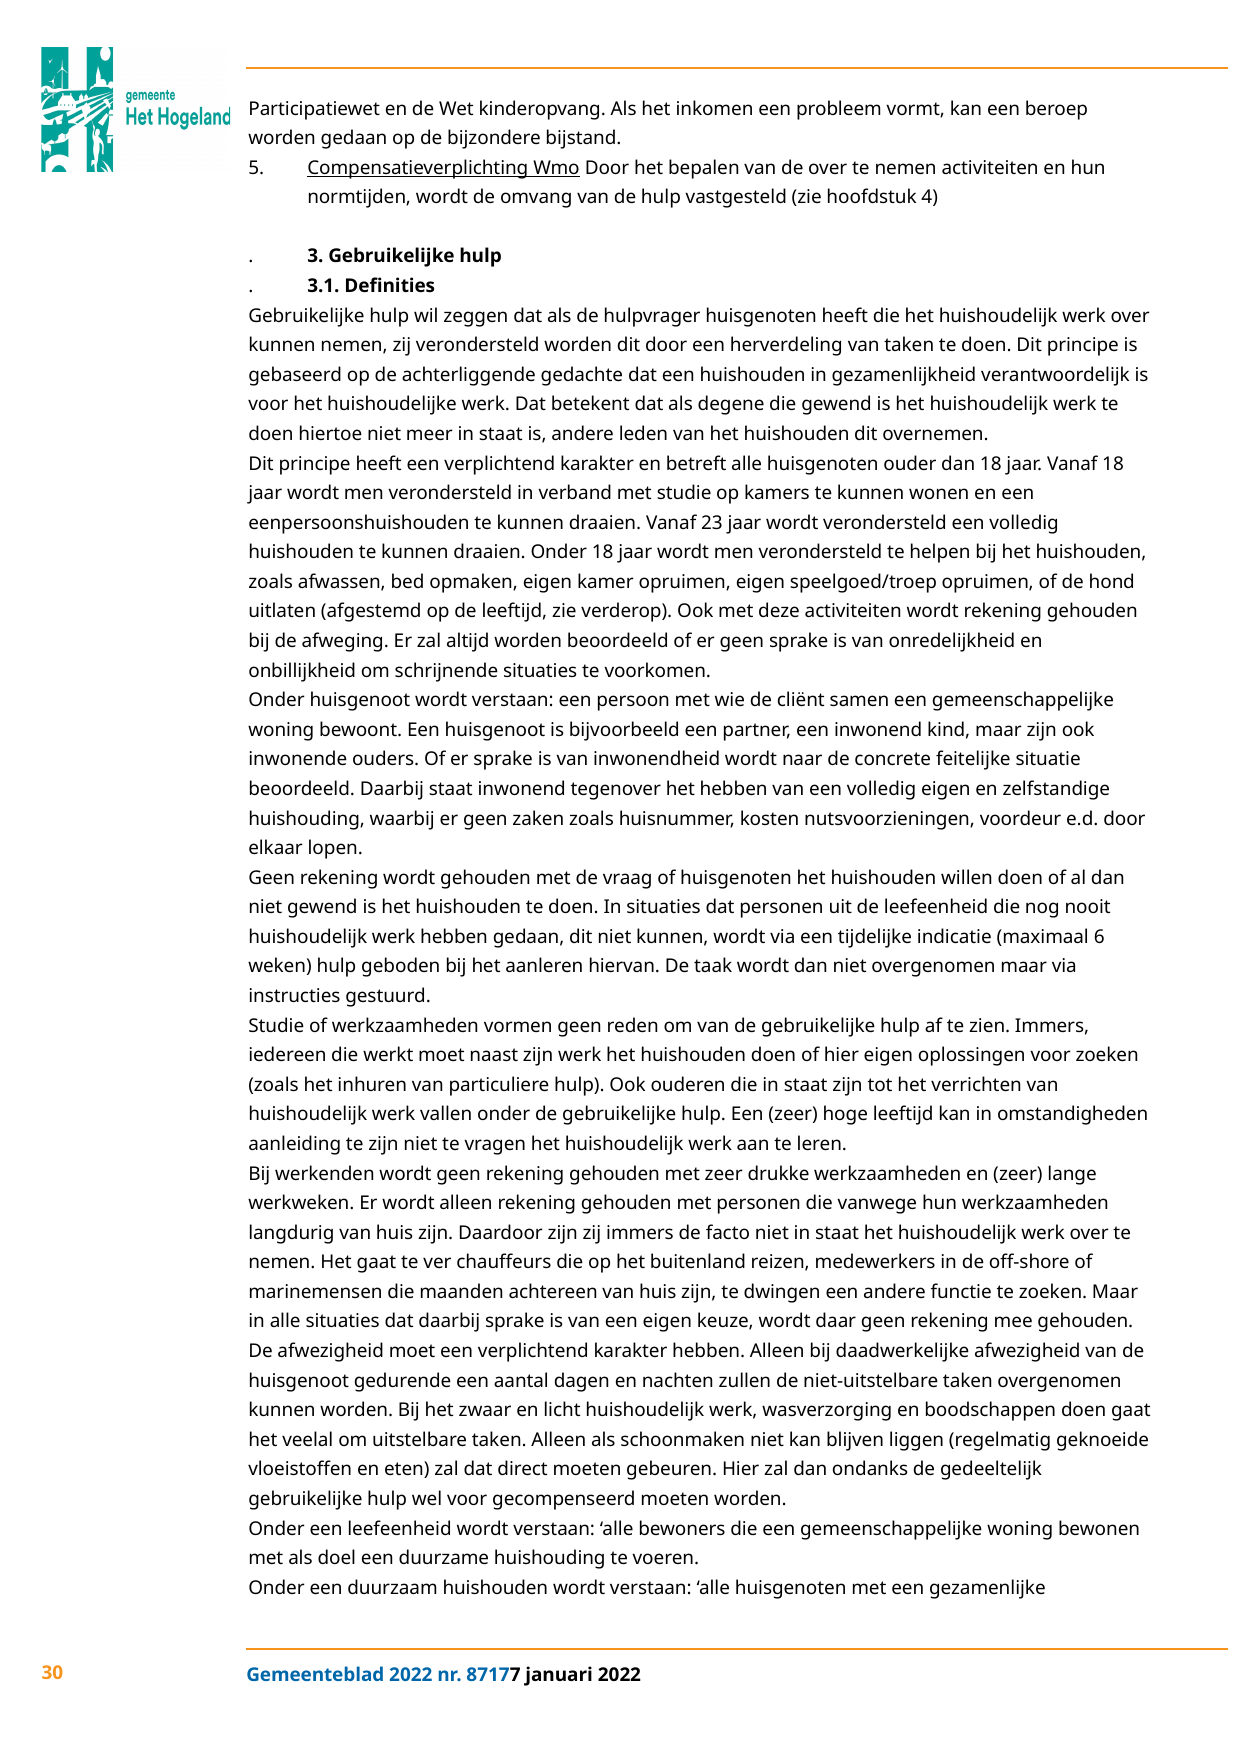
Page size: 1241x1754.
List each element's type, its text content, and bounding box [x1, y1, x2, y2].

list Compensatieverplichting Wmo Door het bepalen van de over te nemen activiteiten en hun normtijden, wordt de omvang van de hulp vastgesteld (zie hoofdstuk 4) [248, 154, 1152, 209]
text Participatiewet en de Wet kinderopvang. Als het inkomen een probleem vormt, kan een beroep worden gedaan op de bijzondere bijstand. [248, 95, 1152, 150]
text Bij werkenden wordt geen rekening gehouden met zeer drukke werkzaamheden en (zeer) lange werkweken. Er wordt alleen rekening gehouden met personen die vanwege hun werkzaamheden langdurig van huis zijn. Daardoor zijn zij immers de facto niet in staat het huishoudelijk werk over te nemen. Het gaat te ver chauffeurs die op het buitenland reizen, medewerkers in de off-shore of marinemensen die maanden achtereen van huis zijn, te dwingen een andere functie te zoeken. Maar in alle situaties dat daarbij sprake is van een eigen keuze, wordt daar geen rekening mee gehouden. De afwezigheid moet een verplichtend karakter hebben. Alleen bij daadwerkelijke afwezigheid van de huisgenoot gedurende een aantal dagen en nachten zullen de niet-uitstelbare taken overgenomen kunnen worden. Bij het zwaar en licht huishoudelijk werk, wasverzorging en boodschappen doen gaat het veelal om uitstelbare taken. Alleen als schoonmaken niet kan blijven liggen (regelmatig geknoeide vloeistoffen en eten) zal dat direct moeten gebeuren. Hier zal dan ondanks de gedeeltelijk gebruikelijke hulp wel voor gecompenseerd moeten worden. [248, 1160, 1152, 1511]
list 3. Gebruikelijke hulp [248, 243, 1152, 268]
text Onder huisgenoot wordt verstaan: een persoon met wie de cliënt samen een gemeenschappelijke woning bewoont. Een huisgenoot is bijvoorbeeld een partner, een inwonend kind, maar zijn ook inwonende ouders. Of er sprake is van inwonendheid wordt naar de concrete feitelijke situatie beoordeeld. Daarbij staat inwonend tegenover het hebben van een volledig eigen en zelfstandige huishouding, waarbij er geen zaken zoals huisnummer, kosten nutsvoorzieningen, voordeur e.d. door elkaar lopen. [248, 686, 1152, 860]
list 3.1. Definities [248, 272, 1152, 298]
text Onder een leefeenheid wordt verstaan: ‘alle bewoners die een gemeenschappelijke woning bewonen met als doel een duurzame huishouding te voeren. [248, 1515, 1152, 1570]
text Onder een duurzaam huishouden wordt verstaan: ‘alle huisgenoten met een gezamenlijke [248, 1574, 1152, 1600]
text Studie of werkzaamheden vormen geen reden om van de gebruikelijke hulp af te zien. Immers, iedereen die werkt moet naast zijn werk het huishouden doen of hier eigen oplossingen voor zoeken (zoals het inhuren van particuliere hulp). Ook ouderen die in staat zijn tot het verrichten van huishoudelijk werk vallen onder de gebruikelijke hulp. Een (zeer) hoge leeftijd kan in omstandigheden aanleiding te zijn niet te vragen het huishoudelijk werk aan te leren. [248, 1012, 1152, 1156]
picture [41, 47, 231, 172]
text Gebruikelijke hulp wil zeggen dat als de hulpvrager huisgenoten heeft die het huishoudelijk werk over kunnen nemen, zij verondersteld worden dit door een herverdeling van taken te doen. Dit principe is gebaseerd op de achterliggende gedachte dat een huishouden in gezamenlijkheid verantwoordelijk is voor het huishoudelijke werk. Dat betekent dat als degene die gewend is het huishoudelijk werk te doen hiertoe niet meer in staat is, andere leden van het huishouden dit overnemen. [248, 302, 1152, 446]
text Dit principe heeft een verplichtend karakter en betreft alle huisgenoten ouder dan 18 jaar. Vanaf 18 jaar wordt men verondersteld in verband met studie op kamers te kunnen wonen en een eenpersoonshuishouden te kunnen draaien. Vanaf 23 jaar wordt verondersteld een volledig huishouden te kunnen draaien. Onder 18 jaar wordt men verondersteld te helpen bij het huishouden, zoals afwassen, bed opmaken, eigen kamer opruimen, eigen speelgoed/troep opruimen, of de hond uitlaten (afgestemd op de leeftijd, zie verderop). Ook met deze activiteiten wordt rekening gehouden bij de afweging. Er zal altijd worden beoordeeld of er geen sprake is van onredelijkheid en onbillijkheid om schrijnende situaties te voorkomen. [248, 450, 1152, 683]
text Geen rekening wordt gehouden met de vraag of huisgenoten het huishouden willen doen of al dan niet gewend is het huishouden te doen. In situaties dat personen uit de leefeenheid die nog nooit huishoudelijk werk hebben gedaan, dit niet kunnen, wordt via een tijdelijke indicatie (maximaal 6 weken) hulp geboden bij het aanleren hiervan. De taak wordt dan niet overgenomen maar via instructies gestuurd. [248, 864, 1152, 1008]
